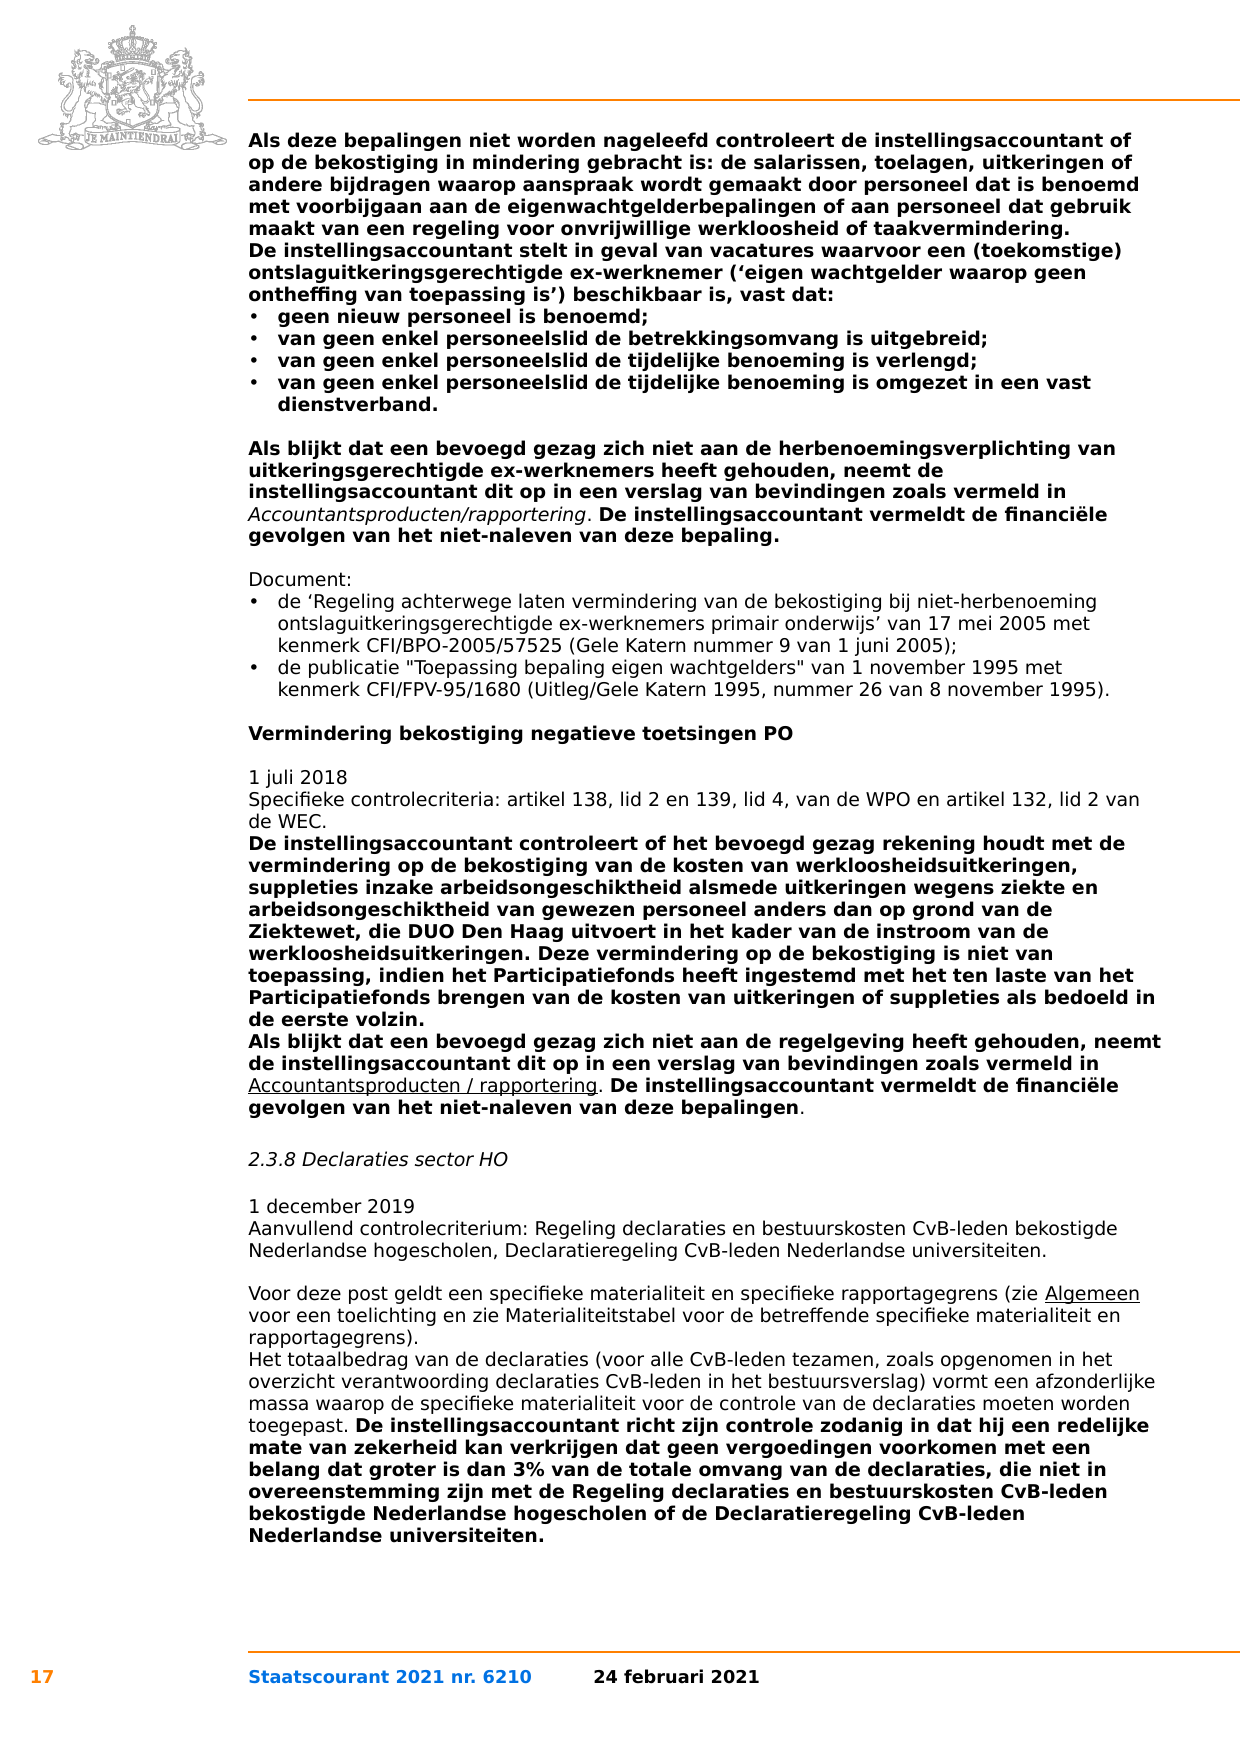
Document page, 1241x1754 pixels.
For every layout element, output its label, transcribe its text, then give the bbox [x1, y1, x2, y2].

subtitle 2.3.8 Declaraties sector HO [248, 1148, 1163, 1171]
text • van geen enkel personeelslid de tijdelijke benoeming is omgezet in een vast dienstverband. [248, 372, 1163, 416]
text 1 juli 2018 [248, 767, 1163, 789]
subtitle Vermindering bekostiging negatieve toetsingen PO [248, 723, 1163, 745]
text Document: [248, 569, 1163, 591]
text • de publicatie "Toepassing bepaling eigen wachtgelders" van 1 november 1995 met kenmerk CFI/FPV-95/1680 (Uitleg/Gele Katern 1995, nummer 26 van 8 november 1995). [248, 657, 1163, 701]
text • de ‘Regeling achterwege laten vermindering van de bekostiging bij niet-herbenoeming ontslaguitkeringsgerechtigde ex-werknemers primair onderwijs’ van 17 mei 2005 met kenmerk CFI/BPO-2005/57525 (Gele Katern nummer 9 van 1 juni 2005); [248, 591, 1163, 657]
picture [38, 25, 227, 150]
text De instellingsaccountant controleert of het bevoegd gezag rekening houdt met de vermindering op de bekostiging van de kosten van werkloosheidsuitkeringen, suppleties inzake arbeidsongeschiktheid alsmede uitkeringen wegens ziekte en arbeidsongeschiktheid van gewezen personeel anders dan op grond van de Ziektewet, die DUO Den Haag uitvoert in het kader van de instroom van de werkloosheidsuitkeringen. Deze vermindering op de bekostiging is niet van toepassing, indien het Participatiefonds heeft ingestemd met het ten laste van het Participatiefonds brengen van de kosten van uitkeringen of suppleties als bedoeld in de eerste volzin. [248, 833, 1163, 1031]
text Als deze bepalingen niet worden nageleefd controleert de instellingsaccountant of op de bekostiging in mindering gebracht is: de salarissen, toelagen, uitkeringen of andere bijdragen waarop aanspraak wordt gemaakt door personeel dat is benoemd met voorbijgaan aan de eigenwachtgelderbepalingen of aan personeel dat gebruik maakt van een regeling voor onvrijwillige werkloosheid of taakvermindering. [248, 130, 1163, 240]
text • geen nieuw personeel is benoemd; [248, 306, 1163, 328]
text • van geen enkel personeelslid de tijdelijke benoeming is verlengd; [248, 350, 1163, 372]
text • van geen enkel personeelslid de betrekkingsomvang is uitgebreid; [248, 328, 1163, 350]
text Voor deze post geldt een specifieke materialiteit en specifieke rapportagegrens (zie Algemeen voor een toelichting en zie Materialiteitstabel voor de betreffende specifieke materialiteit en rapportagegrens). [248, 1283, 1163, 1349]
text Als blijkt dat een bevoegd gezag zich niet aan de regelgeving heeft gehouden, neemt de instellingsaccountant dit op in een verslag van bevindingen zoals vermeld in Accountantsproducten / rapportering. De instellingsaccountant vermeldt de financiële gevolgen van het niet-naleven van deze bepalingen. [248, 1031, 1163, 1118]
text Als blijkt dat een bevoegd gezag zich niet aan de herbenoemingsverplichting van uitkeringsgerechtigde ex-werknemers heeft gehouden, neemt de instellingsaccountant dit op in een verslag van bevindingen zoals vermeld in Accountantsproducten/rapportering. De instellingsaccountant vermeldt de financiële gevolgen van het niet-naleven van deze bepaling. [248, 437, 1163, 547]
text 1 december 2019 [248, 1196, 1163, 1217]
text Specifieke controlecriteria: artikel 138, lid 2 en 139, lid 4, van de WPO en artikel 132, lid 2 van de WEC. [248, 789, 1163, 833]
text De instellingsaccountant stelt in geval van vacatures waarvoor een (toekomstige) ontslaguitkeringsgerechtigde ex-werknemer (‘eigen wachtgelder waarop geen ontheffing van toepassing is’) beschikbaar is, vast dat: [248, 240, 1163, 306]
text Het totaalbedrag van de declaraties (voor alle CvB-leden tezamen, zoals opgenomen in het overzicht verantwoording declaraties CvB-leden in het bestuursverslag) vormt een afzonderlijke massa waarop de specifieke materialiteit voor de controle van de declaraties moeten worden toegepast. De instellingsaccountant richt zijn controle zodanig in dat hij een redelijke mate van zekerheid kan verkrijgen dat geen vergoedingen voorkomen met een belang dat groter is dan 3% van de totale omvang van de declaraties, die niet in overeenstemming zijn met de Regeling declaraties en bestuurskosten CvB-leden bekostigde Nederlandse hogescholen of de Declaratieregeling CvB-leden Nederlandse universiteiten. [248, 1349, 1163, 1547]
text Aanvullend controlecriterium: Regeling declaraties en bestuurskosten CvB-leden bekostigde Nederlandse hogescholen, Declaratieregeling CvB-leden Nederlandse universiteiten. [248, 1217, 1163, 1261]
